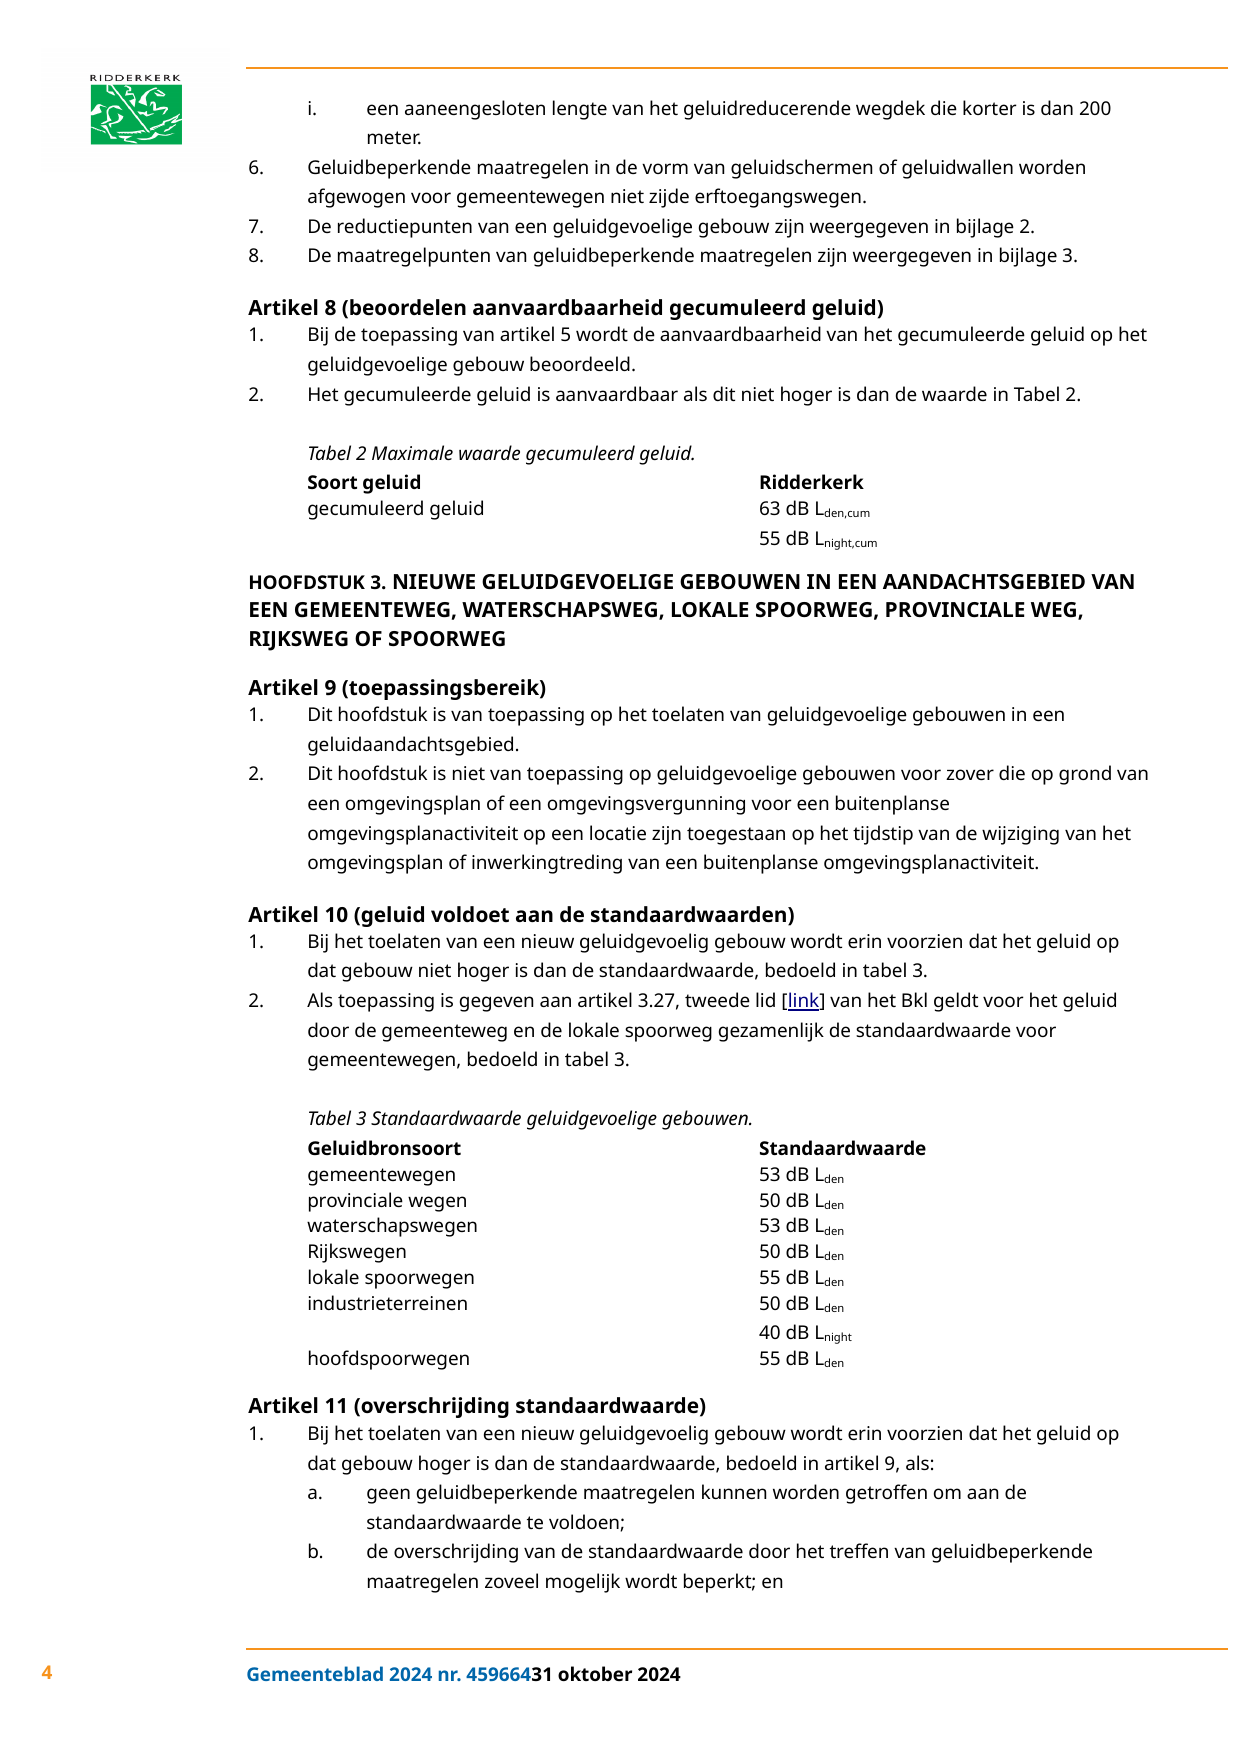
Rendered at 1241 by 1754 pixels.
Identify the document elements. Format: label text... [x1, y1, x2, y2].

table_header Ridderkerk [759, 470, 1211, 495]
table_cell hoofdspoorwegen [307, 1345, 759, 1371]
table_cell 55 dB Lden [759, 1264, 1211, 1290]
list De reductiepunten van een geluidgevoelige gebouw zijn weergegeven in bijlage 2. [248, 213, 1152, 239]
table_cell 53 dB Lden [759, 1213, 1211, 1238]
list Tabel 3 Standaardwaarde geluidgevoelige gebouwen. [248, 1106, 1152, 1131]
table_cell 63 dB Lden,cum 55 dB Lnight,cum [759, 495, 1211, 551]
table_header Standaardwaarde [759, 1135, 1211, 1161]
text Artikel 11 (overschrijding standaardwaarde) [248, 1392, 1152, 1420]
table_cell waterschapswegen [307, 1213, 759, 1238]
table_cell gemeentewegen [307, 1161, 759, 1187]
text HOOFDSTUK 3. NIEUWE GELUIDGEVOELIGE GEBOUWEN IN EEN AANDACHTSGEBIED VAN EEN GEMEENTEWEG, WATERSCHAPSWEG, LOKALE SPOORWEG, PROVINCIALE WEG, RIJKSWEG OF SPOORWEG [248, 567, 1152, 652]
table_header Soort geluid [307, 470, 759, 495]
text Artikel 8 (beoordelen aanvaardbaarheid gecumuleerd geluid) [248, 293, 1152, 322]
table_cell provinciale wegen [307, 1187, 759, 1212]
list Dit hoofdstuk is niet van toepassing op geluidgevoelige gebouwen voor zover die op grond van een omgevingsplan of een omgevingsvergunning voor een buitenplanse omgevingsplanactiviteit op een locatie zijn toegestaan op het tijdstip van de wijziging van het omgevingsplan of inwerkingtreding van een buitenplanse omgevingsplanactiviteit. [248, 761, 1152, 875]
list de overschrijding van de standaardwaarde door het treffen van geluidbeperkende maatregelen zoveel mogelijk wordt beperkt; en [307, 1538, 1152, 1594]
list geen geluidbeperkende maatregelen kunnen worden getroffen om aan de standaardwaarde te voldoen; [307, 1479, 1152, 1534]
table_header Geluidbronsoort [307, 1135, 759, 1161]
table_cell gecumuleerd geluid [307, 495, 759, 551]
table_cell 55 dB Lden [759, 1345, 1211, 1371]
list Dit hoofdstuk is van toepassing op het toelaten van geluidgevoelige gebouwen in een geluidaandachtsgebied. [248, 701, 1152, 757]
list een aaneengesloten lengte van het geluidreducerende wegdek die korter is dan 200 meter. [307, 95, 1152, 150]
table_cell industrieterreinen [307, 1290, 759, 1345]
text Artikel 9 (toepassingsbereik) [248, 673, 1152, 701]
list De maatregelpunten van geluidbeperkende maatregelen zijn weergegeven in bijlage 3. [248, 243, 1152, 268]
table_cell 53 dB Lden [759, 1161, 1211, 1187]
list Tabel 2 Maximale waarde gecumuleerd geluid. [248, 440, 1152, 466]
table_cell 50 dB Lden [759, 1187, 1211, 1212]
list Het gecumuleerde geluid is aanvaardbaar als dit niet hoger is dan de waarde in Tabel 2. [248, 381, 1152, 406]
list Als toepassing is gegeven aan artikel 3.27, tweede lid [link] van het Bkl geldt voor het geluid door de gemeenteweg en de lokale spoorweg gezamenlijk de standaardwaarde voor gemeentewegen, bedoeld in tabel 3. [248, 987, 1152, 1072]
table_cell 50 dB Lden [759, 1238, 1211, 1264]
list Geluidbeperkende maatregelen in de vorm van geluidschermen of geluidwallen worden afgewogen voor gemeentewegen niet zijde erftoegangswegen. [248, 154, 1152, 209]
table_cell Rijkswegen [307, 1238, 759, 1264]
list Bij de toepassing van artikel 5 wordt de aanvaardbaarheid van het gecumuleerde geluid op het geluidgevoelige gebouw beoordeeld. [248, 322, 1152, 377]
list Bij het toelaten van een nieuw geluidgevoelig gebouw wordt erin voorzien dat het geluid op dat gebouw hoger is dan de standaardwaarde, bedoeld in artikel 9, als: [248, 1420, 1152, 1475]
list Bij het toelaten van een nieuw geluidgevoelig gebouw wordt erin voorzien dat het geluid op dat gebouw niet hoger is dan de standaardwaarde, bedoeld in tabel 3. [248, 928, 1152, 983]
picture [41, 47, 231, 172]
table_cell lokale spoorwegen [307, 1264, 759, 1290]
table_cell 50 dB Lden 40 dB Lnight [759, 1290, 1211, 1345]
text Artikel 10 (geluid voldoet aan de standaardwaarden) [248, 900, 1152, 928]
